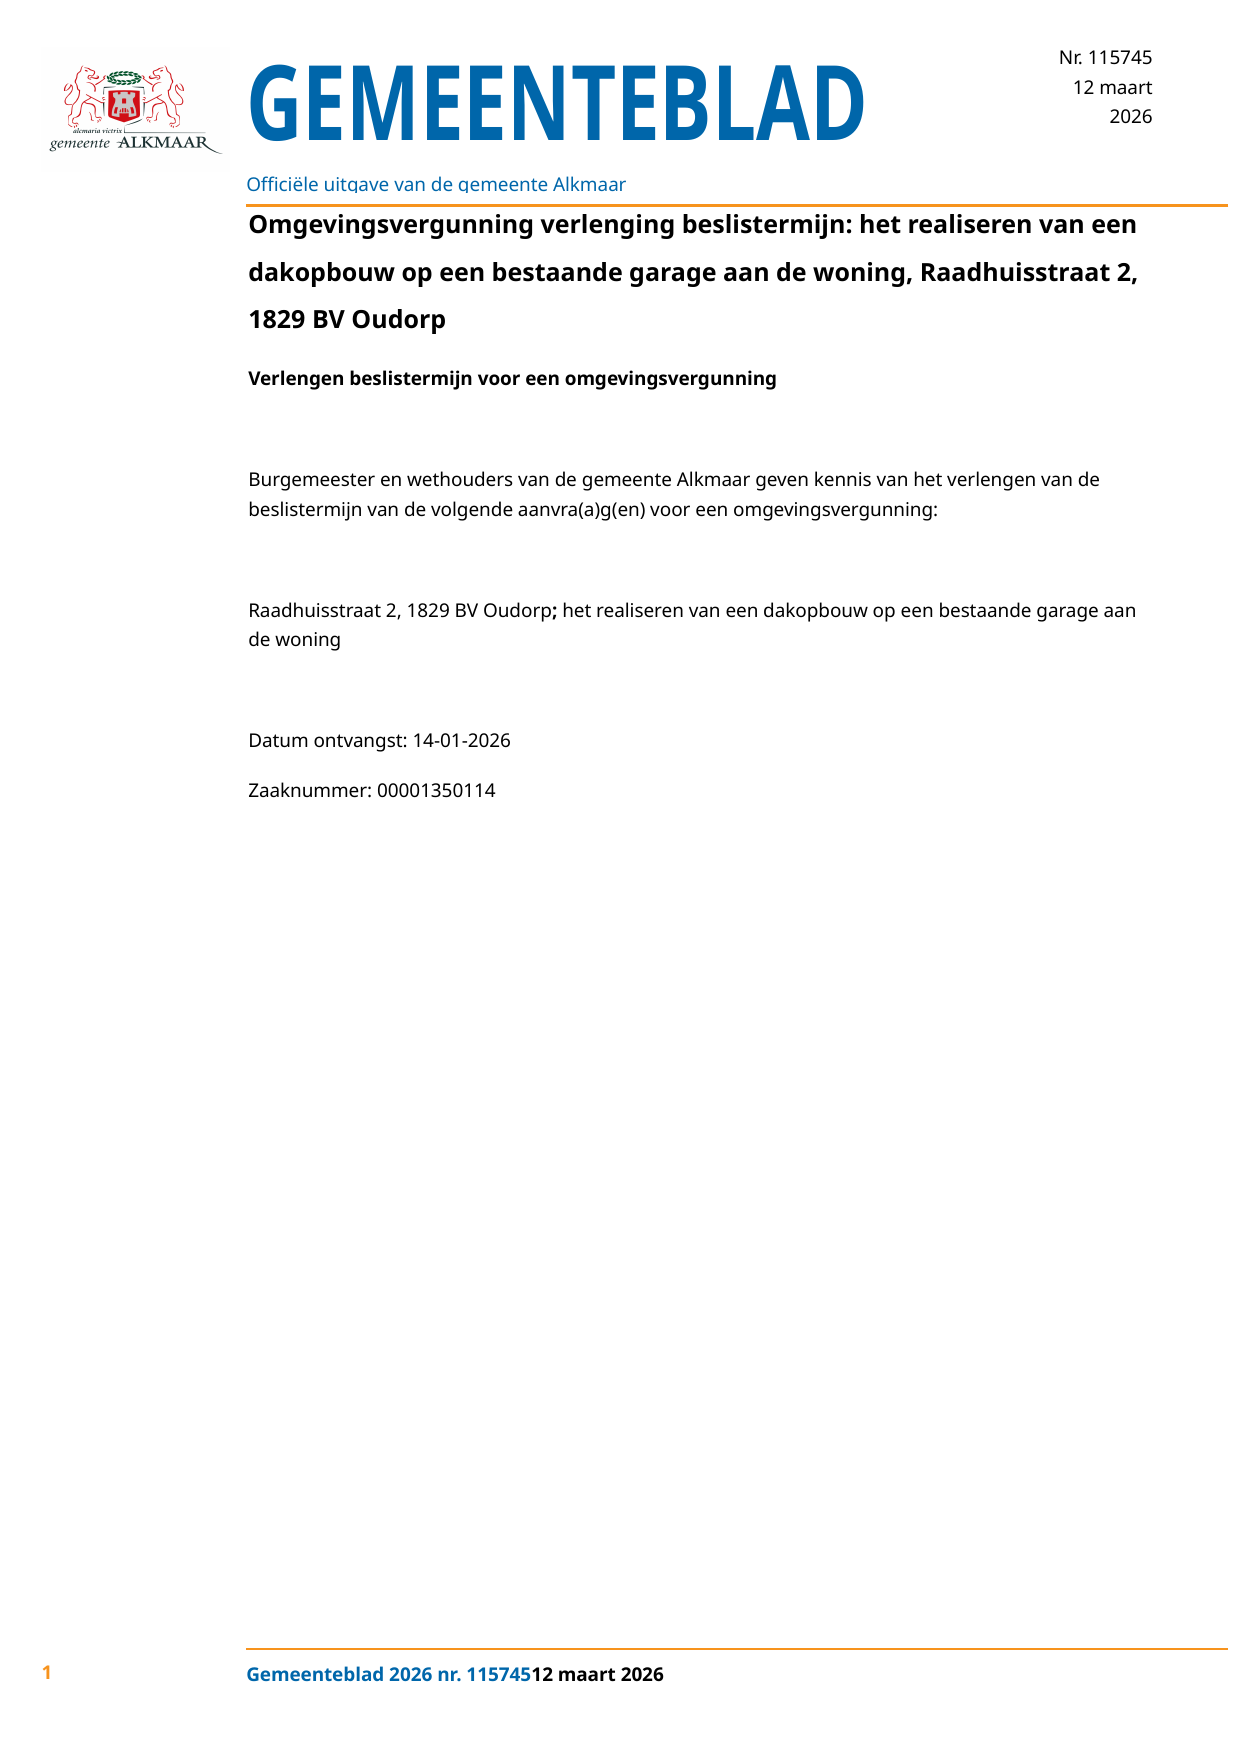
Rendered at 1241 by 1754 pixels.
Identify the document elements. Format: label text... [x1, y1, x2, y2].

text Raadhuisstraat 2, 1829 BV Oudorp; het realiseren van een dakopbouw op een bestaande garage aan de woning [248, 597, 1152, 652]
text Verlengen beslistermijn voor een omgevingsvergunning [248, 366, 1152, 391]
text Burgemeester en wethouders van de gemeente Alkmaar geven kennis van het verlengen van de beslistermijn van de volgende aanvra(a)g(en) voor een omgevingsvergunning: [248, 466, 1152, 522]
picture [41, 47, 231, 172]
text Datum ontvangst: 14-01-2026 [248, 727, 1152, 753]
text Omgevingsvergunning verlenging beslistermijn: het realiseren van een dakopbouw op een bestaande garage aan de woning, Raadhuisstraat 2, 1829 BV Oudorp [248, 207, 1152, 336]
text Zaaknummer: 00001350114 [248, 778, 1152, 803]
